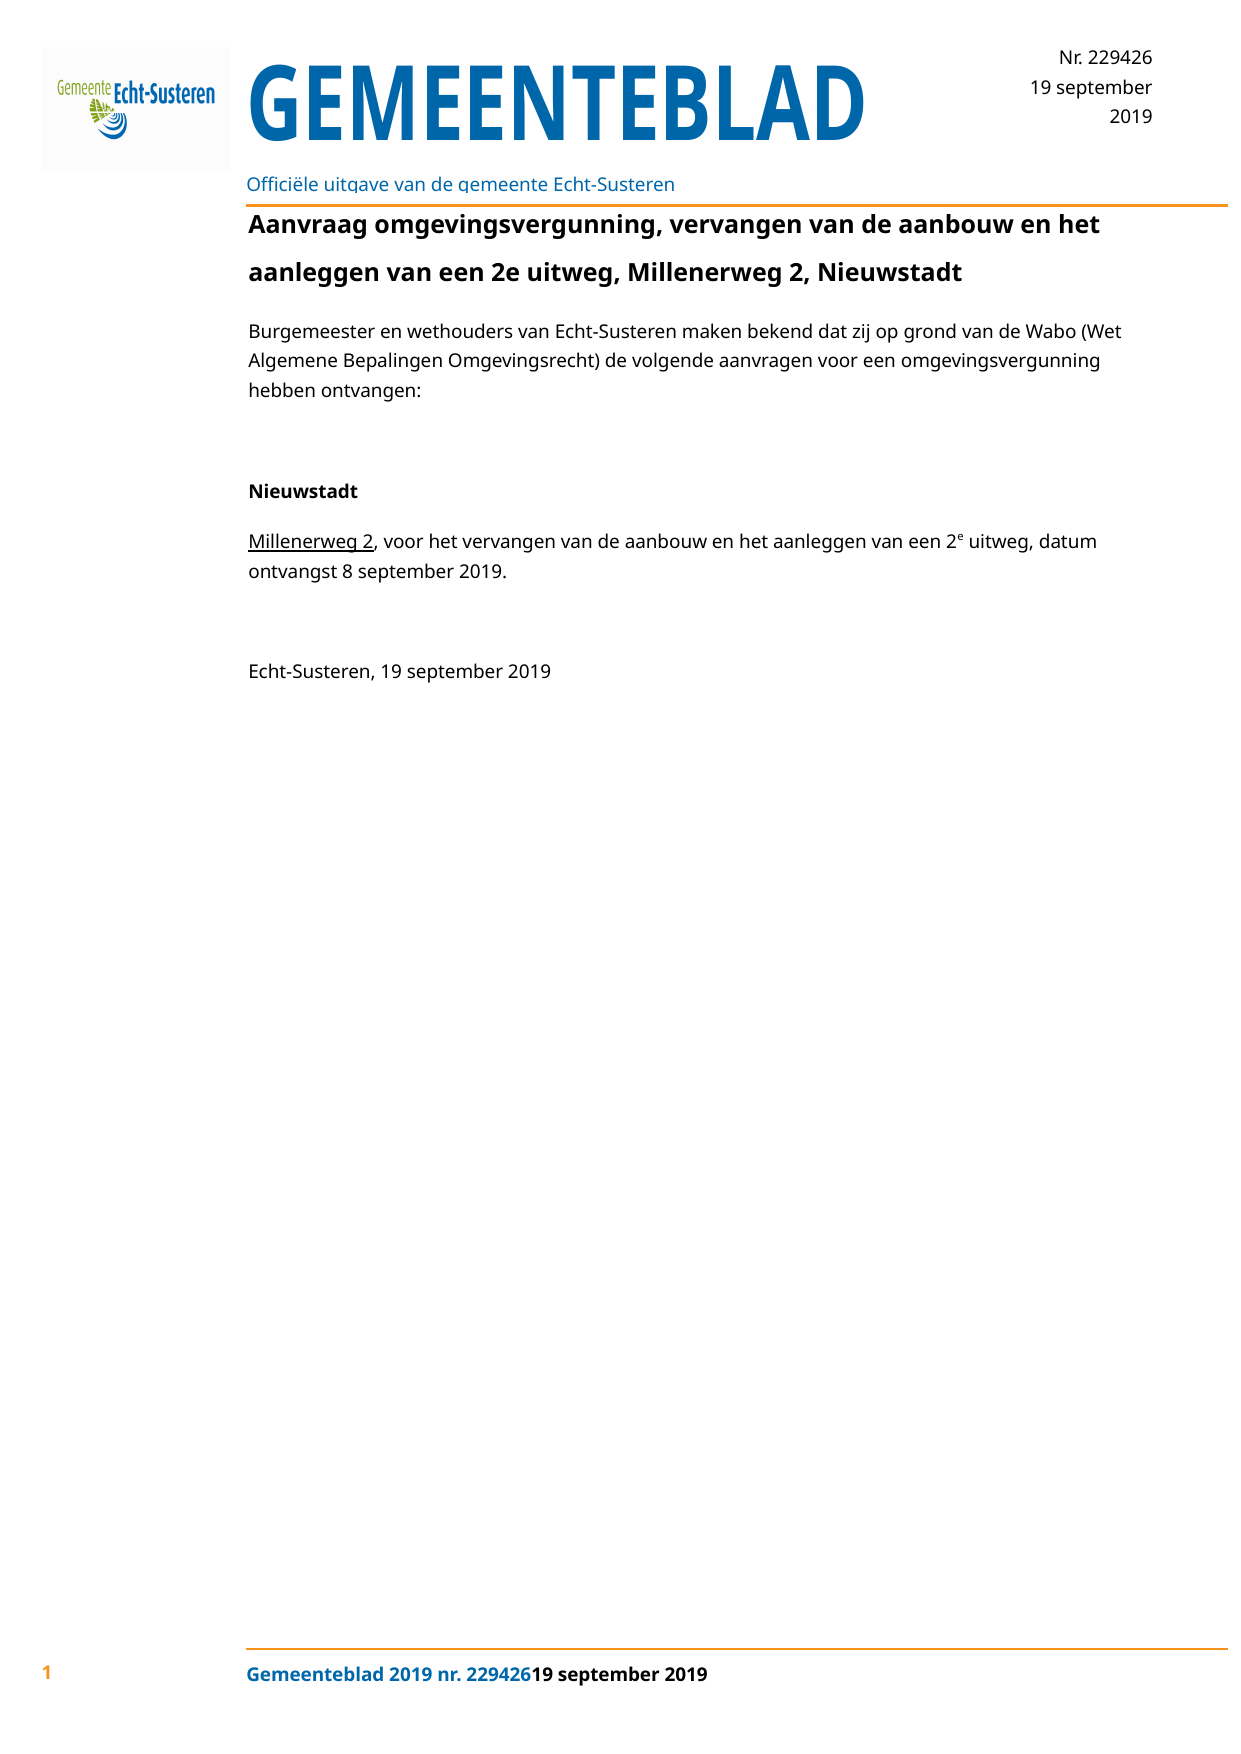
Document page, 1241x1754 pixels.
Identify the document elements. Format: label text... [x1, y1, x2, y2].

text Nieuwstadt [248, 478, 1152, 504]
picture [41, 47, 231, 172]
text Aanvraag omgevingsvergunning, vervangen van de aanbouw en het aanleggen van een 2e uitweg, Millenerweg 2, Nieuwstadt [248, 207, 1152, 288]
text Millenerweg 2, voor het vervangen van de aanbouw en het aanleggen van een 2e uitweg, datum ontvangst 8 september 2019. [248, 528, 1152, 584]
text Burgemeester en wethouders van Echt-Susteren maken bekend dat zij op grond van de Wabo (Wet Algemene Bepalingen Omgevingsrecht) de volgende aanvragen voor een omgevingsvergunning hebben ontvangen: [248, 318, 1152, 403]
text Echt-Susteren, 19 september 2019 [248, 659, 1152, 684]
